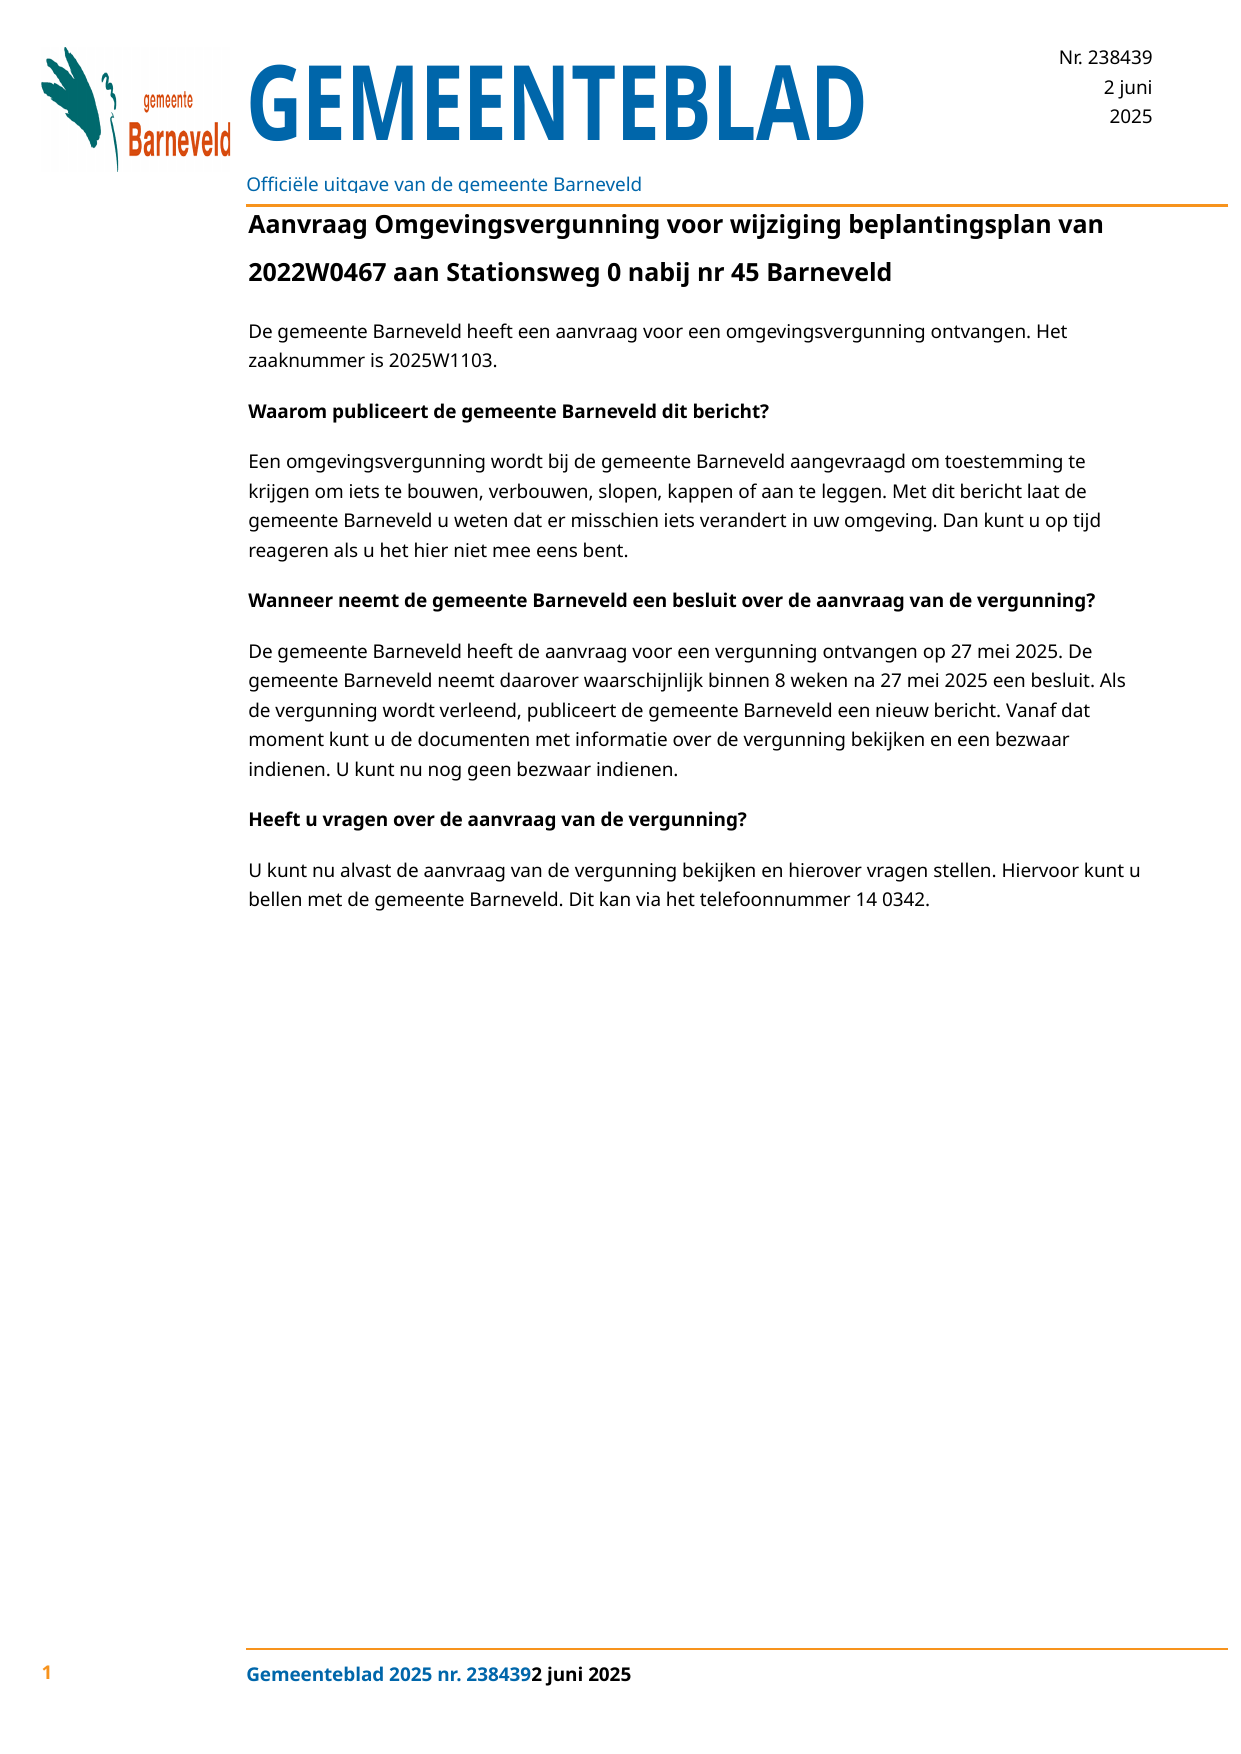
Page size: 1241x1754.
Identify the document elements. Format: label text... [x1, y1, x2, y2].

picture [41, 47, 231, 172]
text De gemeente Barneveld heeft de aanvraag voor een vergunning ontvangen op 27 mei 2025. De gemeente Barneveld neemt daarover waarschijnlijk binnen 8 weken na 27 mei 2025 een besluit. Als de vergunning wordt verleend, publiceert de gemeente Barneveld een nieuw bericht. Vanaf dat moment kunt u de documenten met informatie over de vergunning bekijken en een bezwaar indienen. U kunt nu nog geen bezwaar indienen. [248, 638, 1152, 782]
text Wanneer neemt de gemeente Barneveld een besluit over de aanvraag van de vergunning? [248, 587, 1152, 613]
text De gemeente Barneveld heeft een aanvraag voor een omgevingsvergunning ontvangen. Het zaaknummer is 2025W1103. [248, 318, 1152, 373]
text U kunt nu alvast de aanvraag van de vergunning bekijken en hierover vragen stellen. Hiervoor kunt u bellen met de gemeente Barneveld. Dit kan via het telefoonnummer 14 0342. [248, 857, 1152, 912]
text Waarom publiceert de gemeente Barneveld dit bericht? [248, 398, 1152, 424]
text Aanvraag Omgevingsvergunning voor wijziging beplantingsplan van 2022W0467 aan Stationsweg 0 nabij nr 45 Barneveld [248, 207, 1152, 288]
text Heeft u vragen over de aanvraag van de vergunning? [248, 807, 1152, 832]
text Een omgevingsvergunning wordt bij de gemeente Barneveld aangevraagd om toestemming te krijgen om iets te bouwen, verbouwen, slopen, kappen of aan te leggen. Met dit bericht laat de gemeente Barneveld u weten dat er misschien iets verandert in uw omgeving. Dan kunt u op tijd reageren als u het hier niet mee eens bent. [248, 448, 1152, 563]
